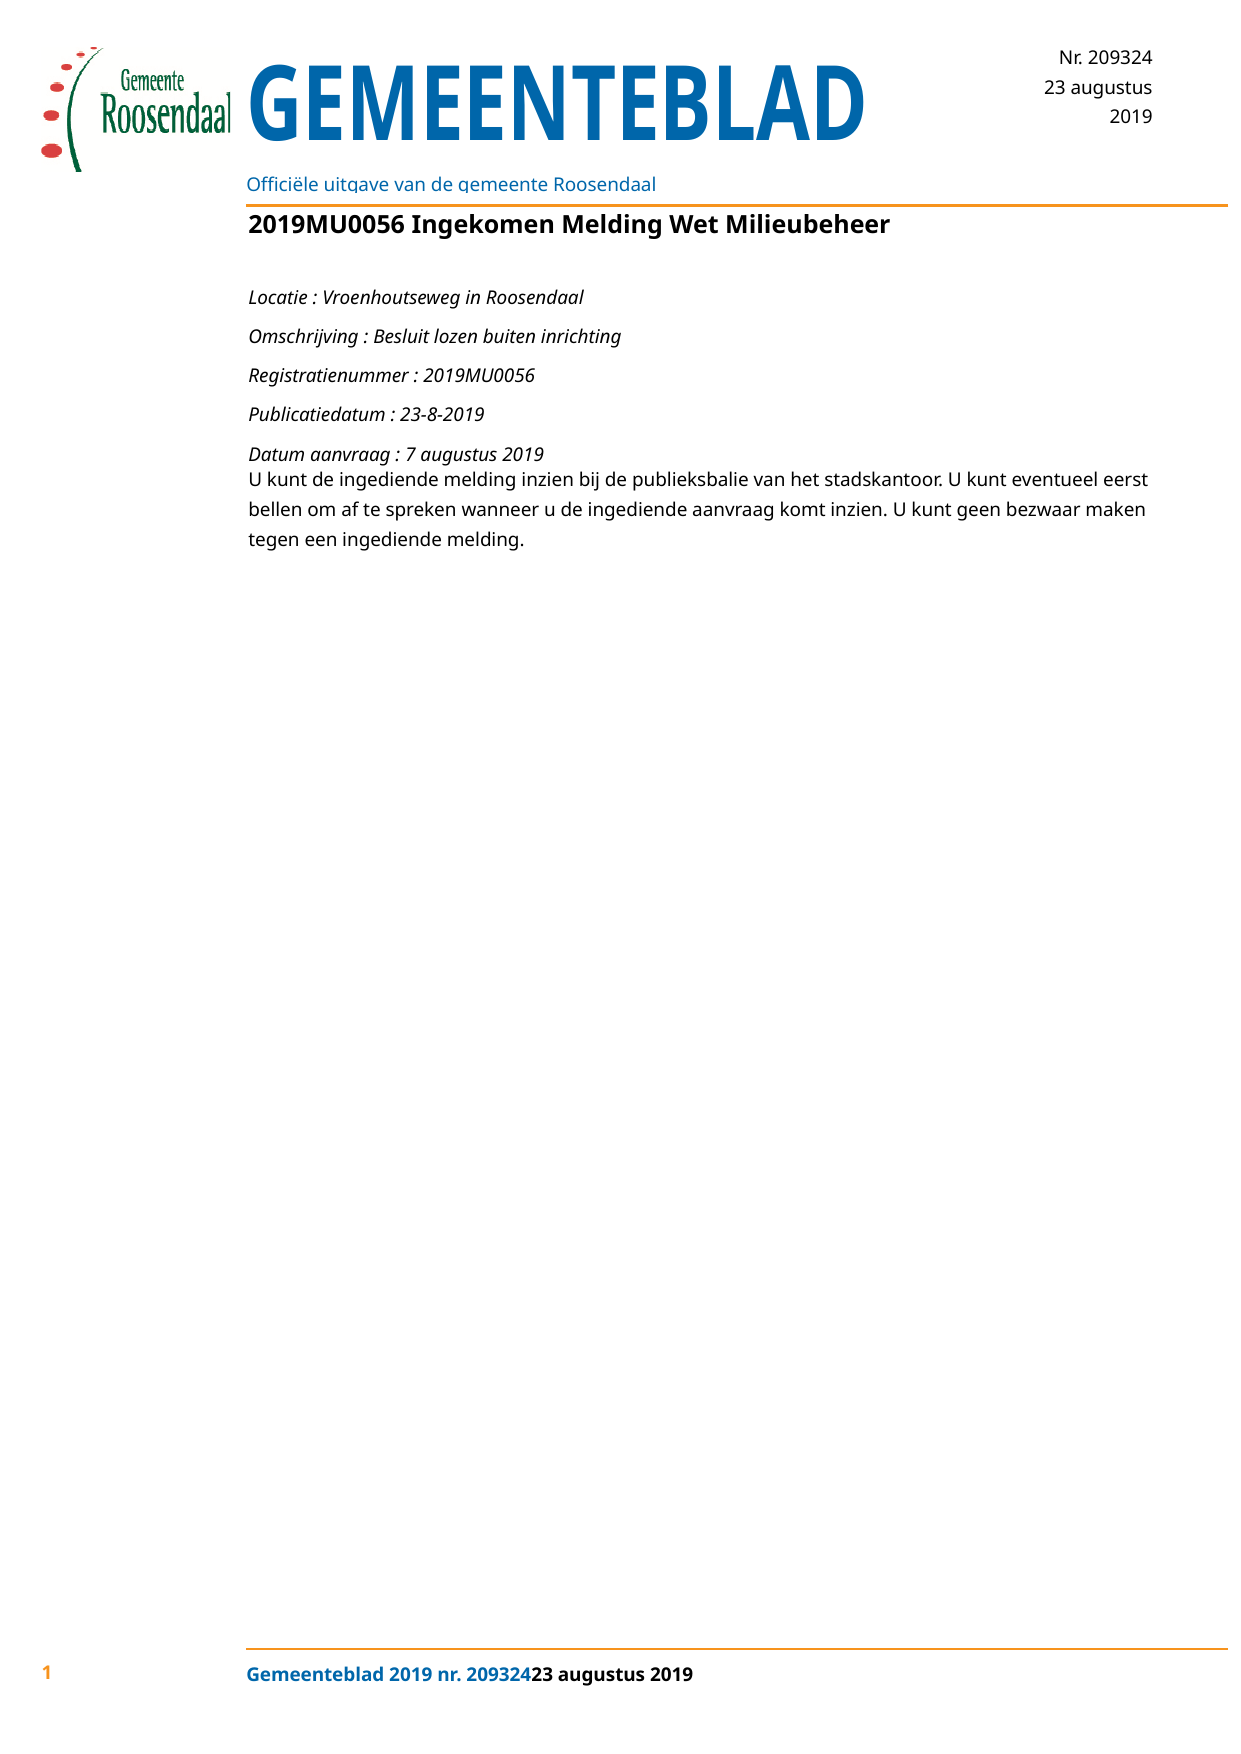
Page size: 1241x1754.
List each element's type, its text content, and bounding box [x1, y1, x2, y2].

text Registratienummer : 2019MU0056 [248, 362, 1152, 388]
text Locatie : Vroenhoutseweg in Roosendaal [248, 284, 1152, 309]
text U kunt de ingediende melding inzien bij de publieksbalie van het stadskantoor. U kunt eventueel eerst bellen om af te spreken wanneer u de ingediende aanvraag komt inzien. U kunt geen bezwaar maken tegen een ingediende melding. [248, 467, 1152, 552]
picture [41, 47, 231, 172]
text Omschrijving : Besluit lozen buiten inrichting [248, 323, 1152, 349]
text Publicatiedatum : 23-8-2019 [248, 402, 1152, 427]
text Datum aanvraag : 7 augustus 2019 [248, 441, 1152, 467]
text 2019MU0056 Ingekomen Melding Wet Milieubeheer [248, 207, 1152, 241]
